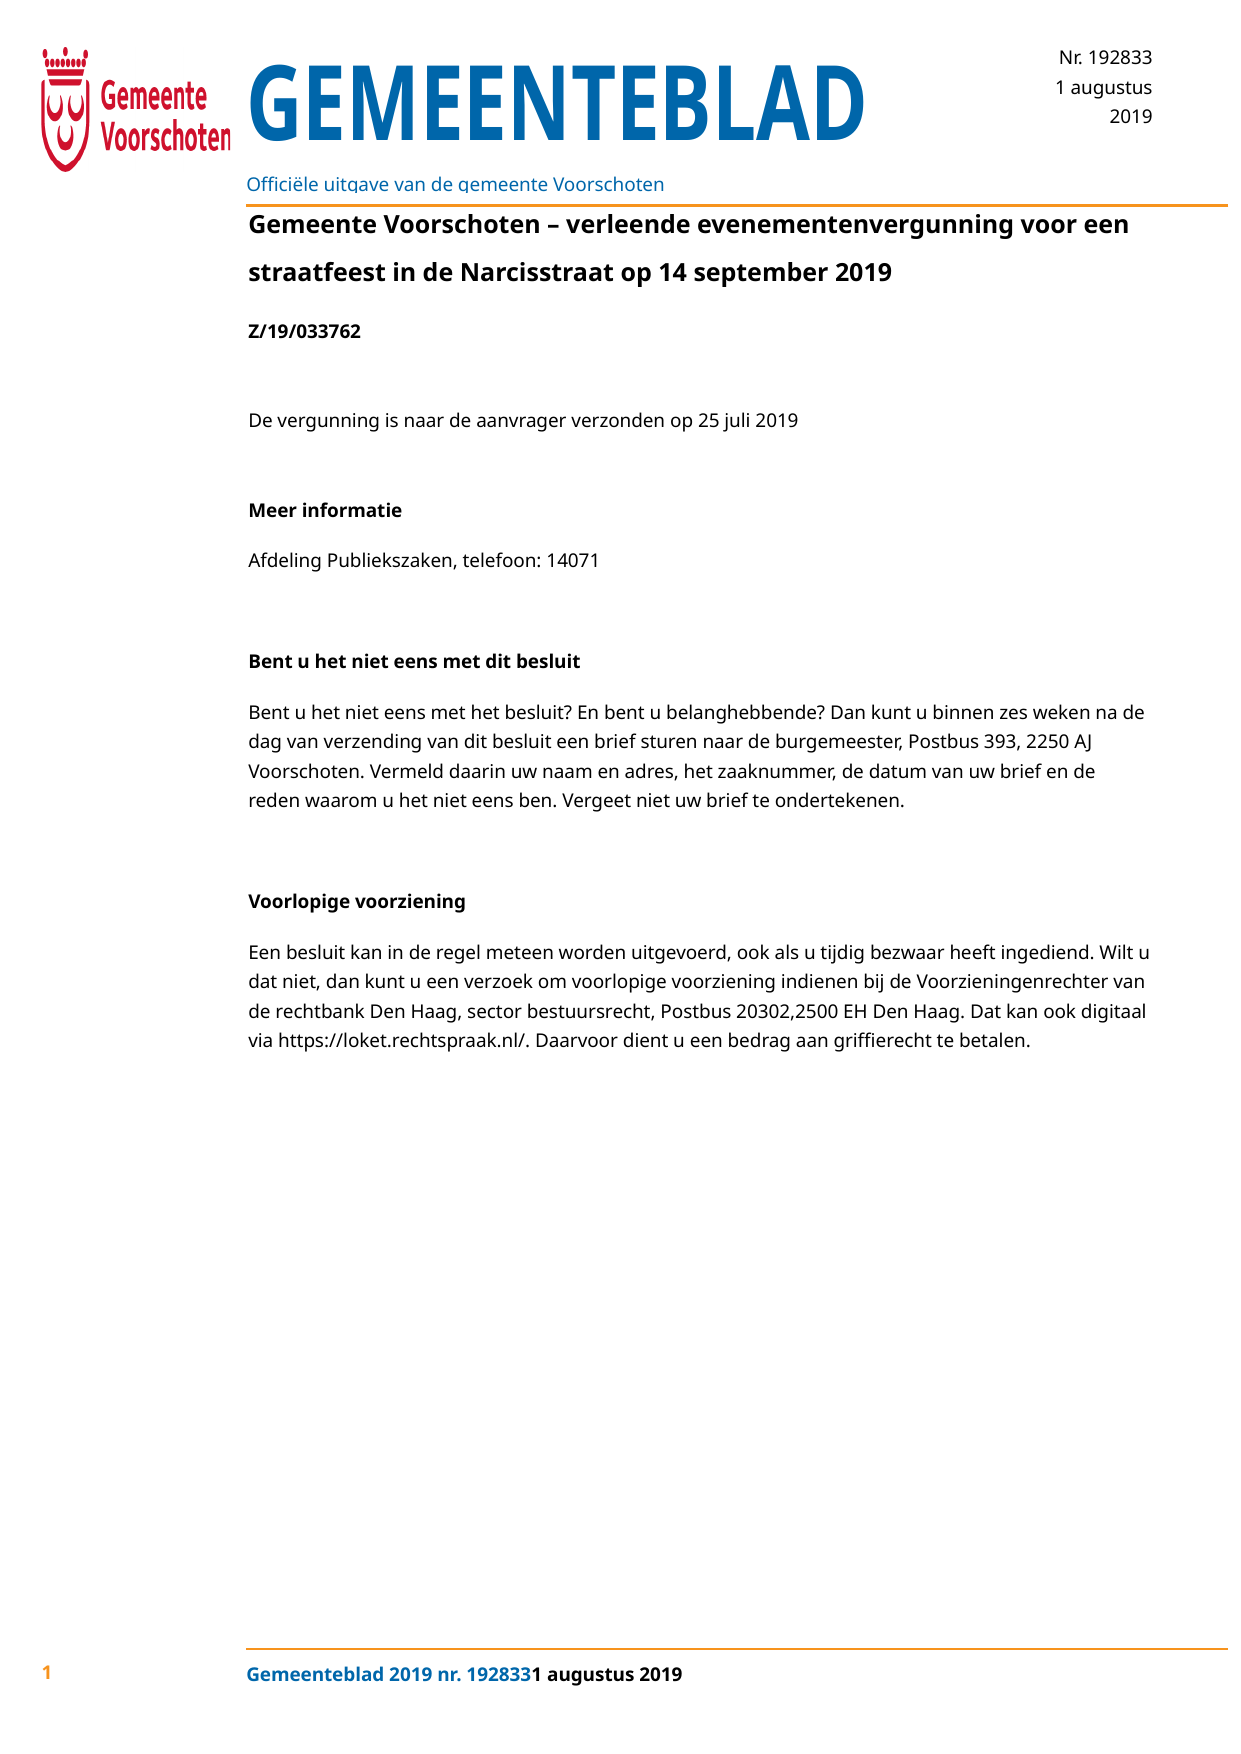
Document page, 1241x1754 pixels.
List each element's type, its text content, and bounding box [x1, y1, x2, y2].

text Bent u het niet eens met het besluit? En bent u belanghebbende? Dan kunt u binnen zes weken na de dag van verzending van dit besluit een brief sturen naar de burgemeester, Postbus 393, 2250 AJ Voorschoten. Vermeld daarin uw naam en adres, het zaaknummer, de datum van uw brief en de reden waarom u het niet eens ben. Vergeet niet uw brief te ondertekenen. [248, 699, 1152, 813]
text Meer informatie [248, 497, 1152, 523]
text De vergunning is naar de aanvrager verzonden op 25 juli 2019 [248, 408, 1152, 433]
text Een besluit kan in de regel meteen worden uitgevoerd, ook als u tijdig bezwaar heeft ingediend. Wilt u dat niet, dan kunt u een verzoek om voorlopige voorziening indienen bij de Voorzieningenrechter van de rechtbank Den Haag, sector bestuursrecht, Postbus 20302,2500 EH Den Haag. Dat kan ook digitaal via https://loket.rechtspraak.nl/. Daarvoor dient u een bedrag aan griffierecht te betalen. [248, 939, 1152, 1053]
text Afdeling Publiekszaken, telefoon: 14071 [248, 548, 1152, 573]
text Voorlopige voorziening [248, 888, 1152, 914]
text Z/19/033762 [248, 318, 1152, 344]
text Gemeente Voorschoten – verleende evenementenvergunning voor een straatfeest in de Narcisstraat op 14 september 2019 [248, 207, 1152, 288]
text Bent u het niet eens met dit besluit [248, 648, 1152, 674]
picture [41, 47, 231, 172]
